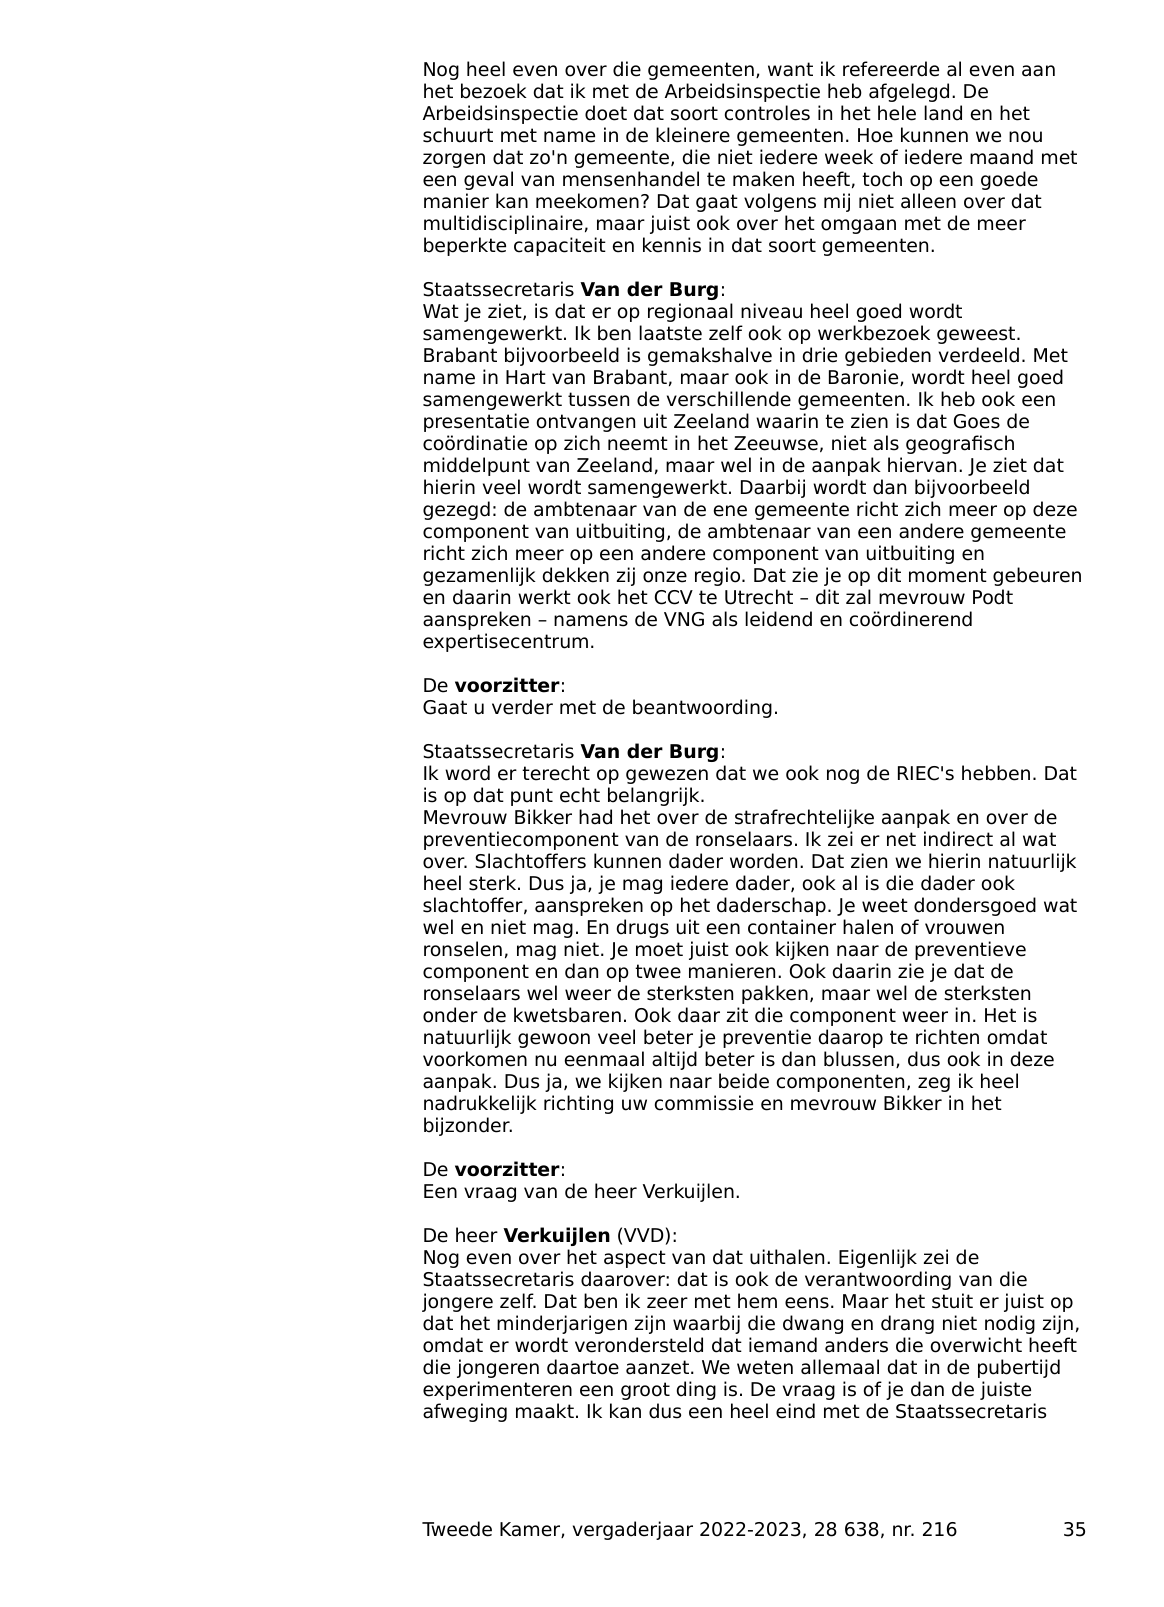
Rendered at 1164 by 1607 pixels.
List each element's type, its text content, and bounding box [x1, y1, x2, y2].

text Een vraag van de heer Verkuijlen. [422, 1181, 1087, 1203]
text Nog even over het aspect van dat uithalen. Eigenlijk zei de Staatssecretaris daarover: dat is ook de verantwoording van die jongere zelf. Dat ben ik zeer met hem eens. Maar het stuit er juist op dat het minderjarigen zijn waarbij die dwang en drang niet nodig zijn, omdat er wordt verondersteld dat iemand anders die overwicht heeft die jongeren daartoe aanzet. We weten allemaal dat in de pubertijd experimenteren een groot ding is. De vraag is of je dan de juiste afweging maakt. Ik kan dus een heel eind met de Staatssecretaris [422, 1247, 1087, 1423]
text De voorzitter: [422, 675, 1087, 697]
text Gaat u verder met de beantwoording. [422, 697, 1087, 719]
text Staatssecretaris Van der Burg: [422, 741, 1087, 763]
text Ik word er terecht op gewezen dat we ook nog de RIEC's hebben. Dat is op dat punt echt belangrijk. [422, 763, 1087, 807]
text Mevrouw Bikker had het over de strafrechtelijke aanpak en over de preventiecomponent van de ronselaars. Ik zei er net indirect al wat over. Slachtoffers kunnen dader worden. Dat zien we hierin natuurlijk heel sterk. Dus ja, je mag iedere dader, ook al is die dader ook slachtoffer, aanspreken op het daderschap. Je weet dondersgoed wat wel en niet mag. En drugs uit een container halen of vrouwen ronselen, mag niet. Je moet juist ook kijken naar de preventieve component en dan op twee manieren. Ook daarin zie je dat de ronselaars wel weer de sterksten pakken, maar wel de sterksten onder de kwetsbaren. Ook daar zit die component weer in. Het is natuurlijk gewoon veel beter je preventie daarop te richten omdat voorkomen nu eenmaal altijd beter is dan blussen, dus ook in deze aanpak. Dus ja, we kijken naar beide componenten, zeg ik heel nadrukkelijk richting uw commissie en mevrouw Bikker in het bijzonder. [422, 807, 1087, 1137]
text Wat je ziet, is dat er op regionaal niveau heel goed wordt samengewerkt. Ik ben laatste zelf ook op werkbezoek geweest. Brabant bijvoorbeeld is gemakshalve in drie gebieden verdeeld. Met name in Hart van Brabant, maar ook in de Baronie, wordt heel goed samengewerkt tussen de verschillende gemeenten. Ik heb ook een presentatie ontvangen uit Zeeland waarin te zien is dat Goes de coördinatie op zich neemt in het Zeeuwse, niet als geografisch middelpunt van Zeeland, maar wel in de aanpak hiervan. Je ziet dat hierin veel wordt samengewerkt. Daarbij wordt dan bijvoorbeeld gezegd: de ambtenaar van de ene gemeente richt zich meer op deze component van uitbuiting, de ambtenaar van een andere gemeente richt zich meer op een andere component van uitbuiting en gezamenlijk dekken zij onze regio. Dat zie je op dit moment gebeuren en daarin werkt ook het CCV te Utrecht – dit zal mevrouw Podt aanspreken – namens de VNG als leidend en coördinerend expertisecentrum. [422, 301, 1087, 653]
text Nog heel even over die gemeenten, want ik refereerde al even aan het bezoek dat ik met de Arbeidsinspectie heb afgelegd. De Arbeidsinspectie doet dat soort controles in het hele land en het schuurt met name in de kleinere gemeenten. Hoe kunnen we nou zorgen dat zo'n gemeente, die niet iedere week of iedere maand met een geval van mensenhandel te maken heeft, toch op een goede manier kan meekomen? Dat gaat volgens mij niet alleen over dat multidisciplinaire, maar juist ook over het omgaan met de meer beperkte capaciteit en kennis in dat soort gemeenten. [422, 59, 1087, 257]
text De heer Verkuijlen (VVD): [422, 1225, 1087, 1247]
text De voorzitter: [422, 1159, 1087, 1181]
text Staatssecretaris Van der Burg: [422, 279, 1087, 301]
